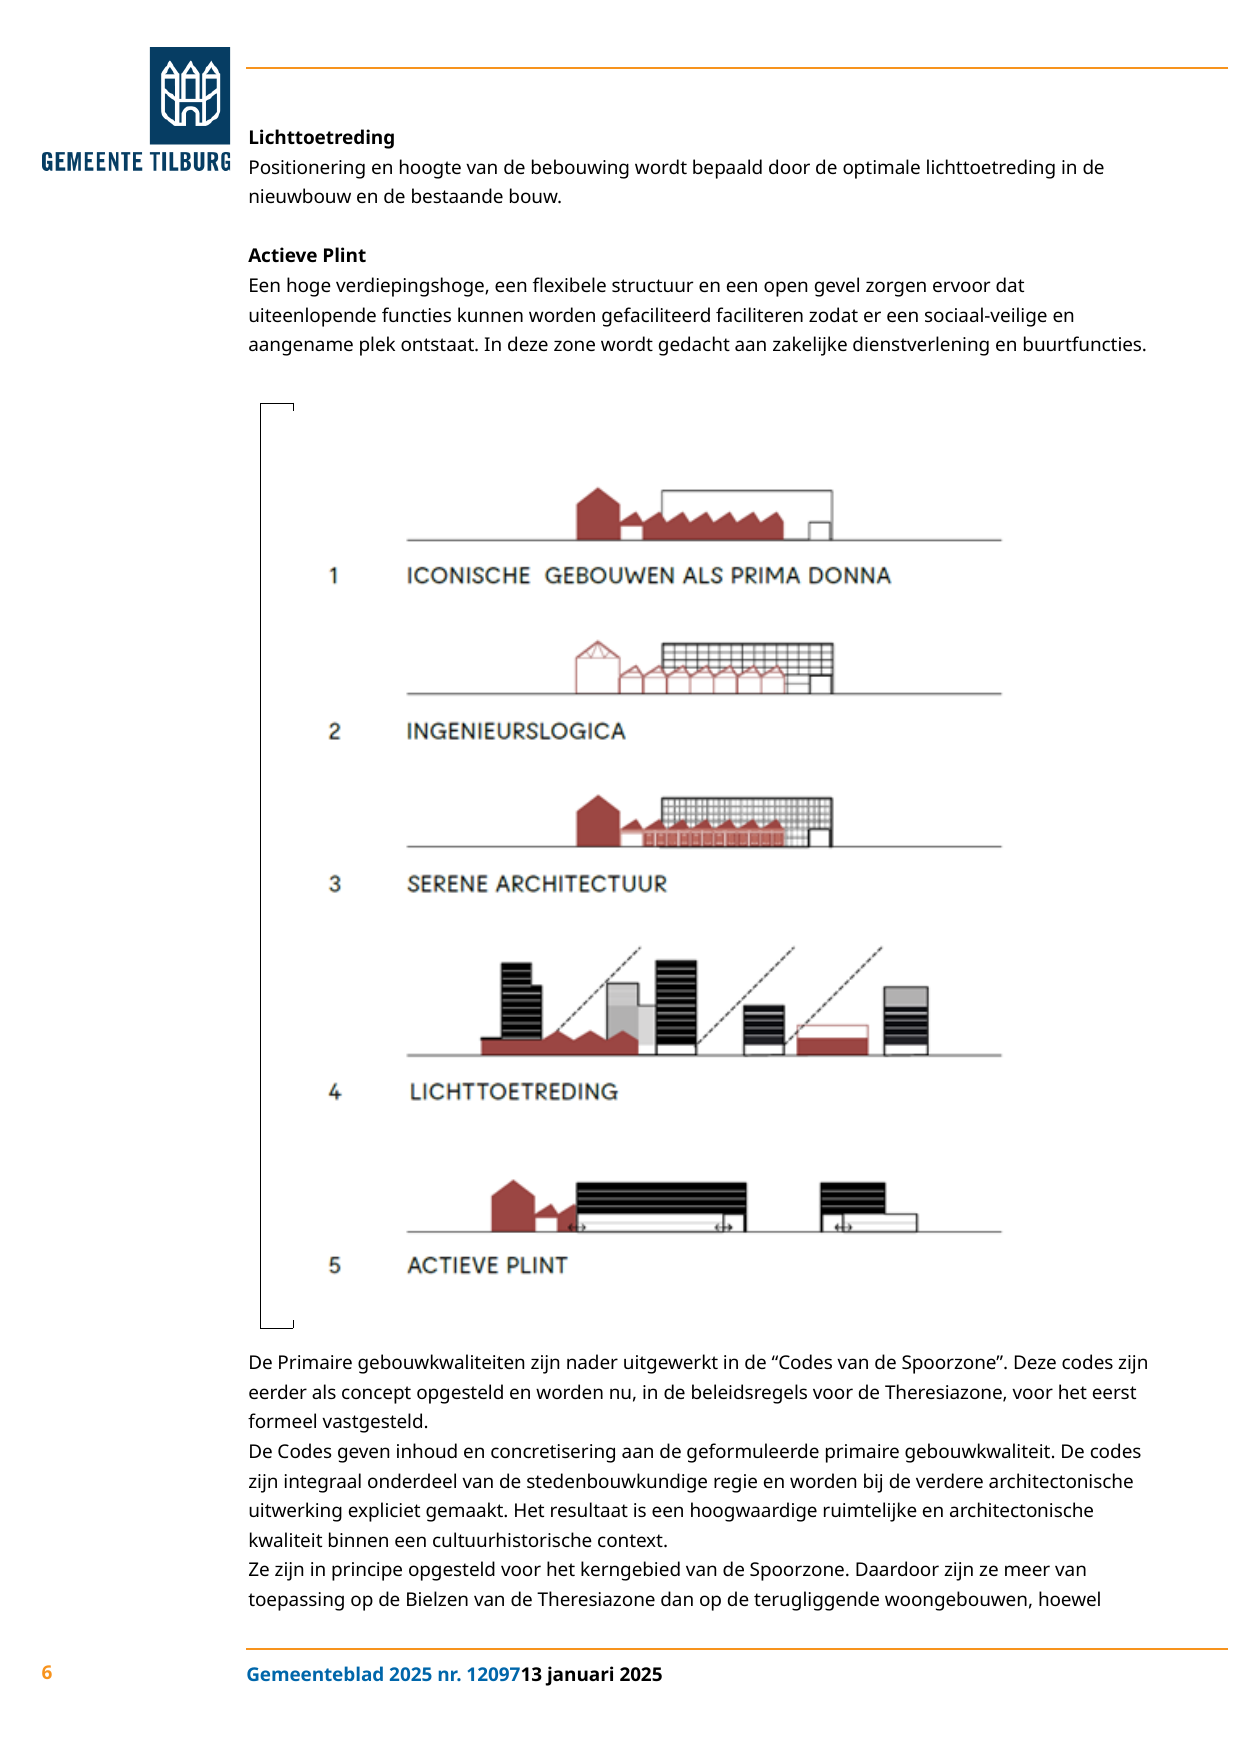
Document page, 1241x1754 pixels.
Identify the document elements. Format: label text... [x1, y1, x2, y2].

text Ze zijn in principe opgesteld voor het kerngebied van de Spoorzone. Daardoor zijn ze meer van toepassing op de Bielzen van de Theresiazone dan op de terugliggende woongebouwen, hoewel [248, 1557, 1152, 1612]
picture [268, 411, 1037, 1320]
text De Codes geven inhoud en concretisering aan de geformuleerde primaire gebouwkwaliteit. De codes zijn integraal onderdeel van de stedenbouwkundige regie en worden bij de verdere architectonische uitwerking expliciet gemaakt. Het resultaat is een hoogwaardige ruimtelijke en architectonische kwaliteit binnen een cultuurhistorische context. [248, 1438, 1152, 1553]
text De Primaire gebouwkwaliteiten zijn nader uitgewerkt in de “Codes van de Spoorzone”. Deze codes zijn eerder als concept opgesteld en worden nu, in de beleidsregels voor de Theresiazone, voor het eerst formeel vastgesteld. [248, 1349, 1152, 1434]
text Actieve Plint [248, 243, 1152, 268]
picture [41, 47, 231, 172]
text Lichttoetreding [248, 124, 1152, 150]
text Een hoge verdiepingshoge, een flexibele structuur en een open gevel zorgen ervoor dat uiteenlopende functies kunnen worden gefaciliteerd faciliteren zodat er een sociaal-veilige en aangename plek ontstaat. In deze zone wordt gedacht aan zakelijke dienstverlening en buurtfuncties. [248, 272, 1152, 357]
text Positionering en hoogte van de bebouwing wordt bepaald door de optimale lichttoetreding in de nieuwbouw en de bestaande bouw. [248, 154, 1152, 209]
